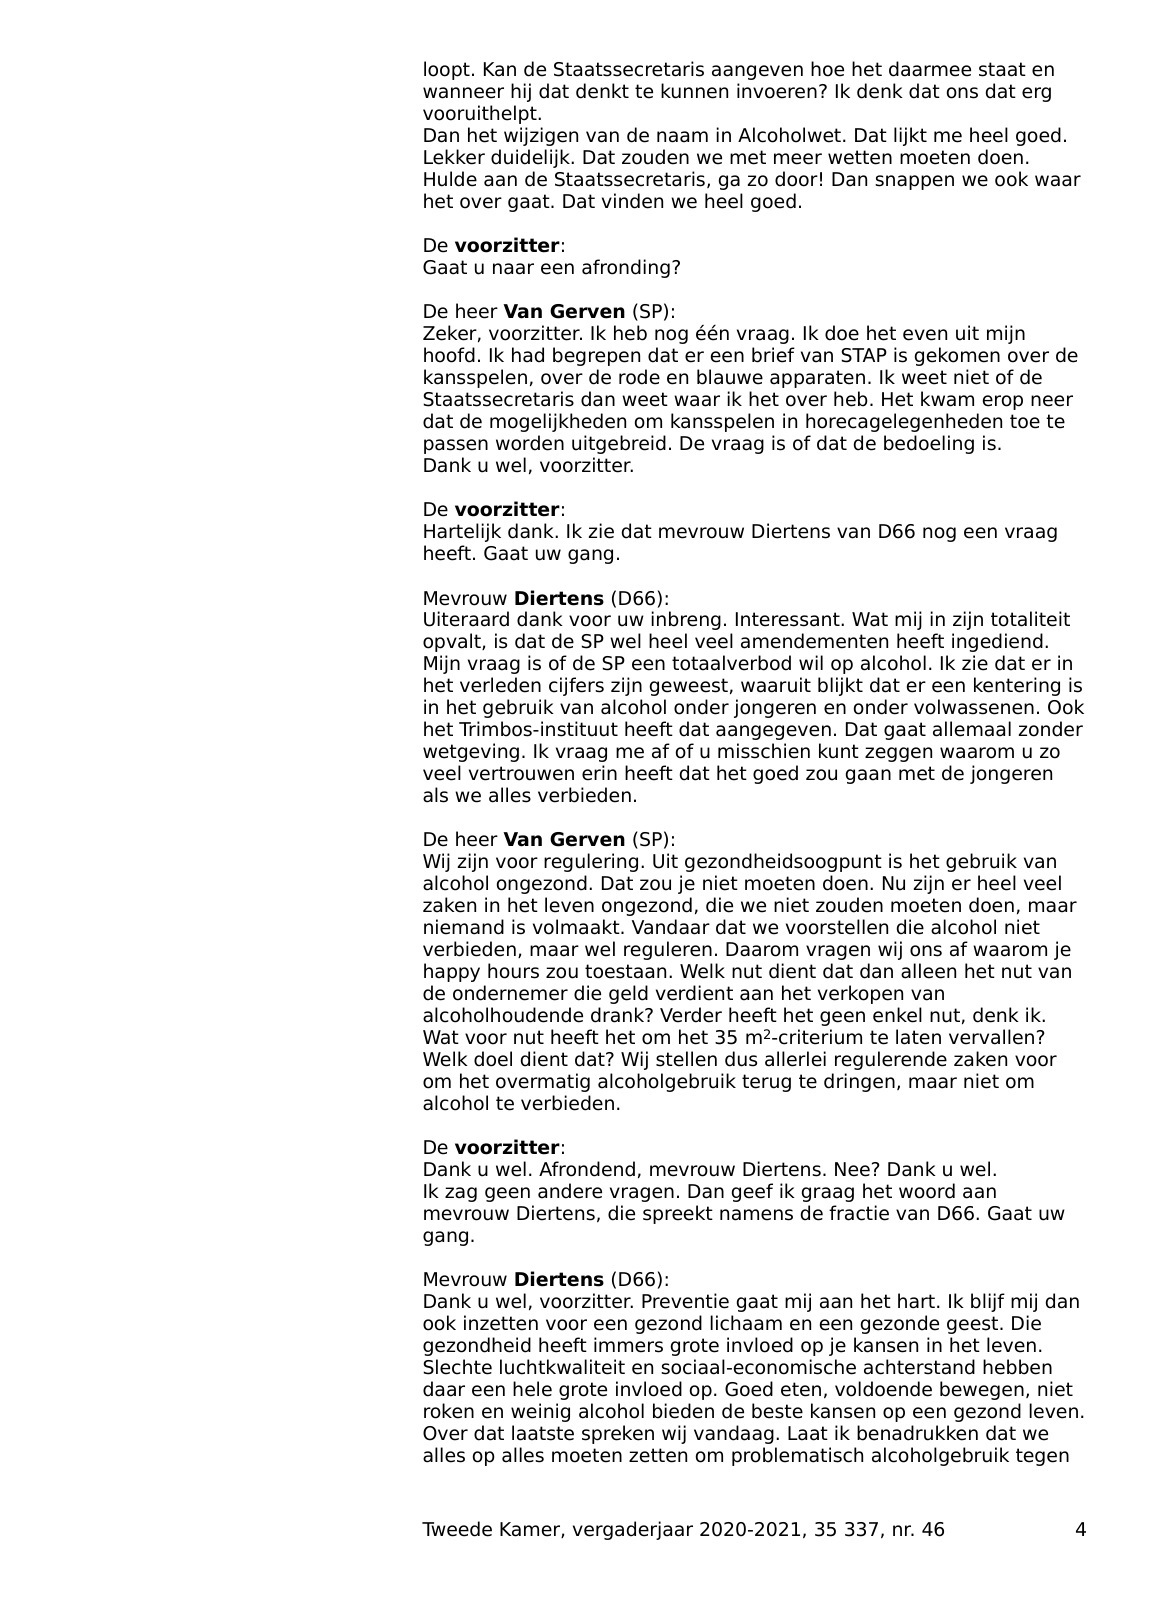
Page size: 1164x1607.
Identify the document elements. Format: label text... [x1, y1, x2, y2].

text Uiteraard dank voor uw inbreng. Interessant. Wat mij in zijn totaliteit opvalt, is dat de SP wel heel veel amendementen heeft ingediend. Mijn vraag is of de SP een totaalverbod wil op alcohol. Ik zie dat er in het verleden cijfers zijn geweest, waaruit blijkt dat er een kentering is in het gebruik van alcohol onder jongeren en onder volwassenen. Ook het Trimbos-instituut heeft dat aangegeven. Dat gaat allemaal zonder wetgeving. Ik vraag me af of u misschien kunt zeggen waarom u zo veel vertrouwen erin heeft dat het goed zou gaan met de jongeren als we alles verbieden. [422, 609, 1087, 807]
text Dan het wijzigen van de naam in Alcoholwet. Dat lijkt me heel goed. Lekker duidelijk. Dat zouden we met meer wetten moeten doen. Hulde aan de Staatssecretaris, ga zo door! Dan snappen we ook waar het over gaat. Dat vinden we heel goed. [422, 125, 1087, 213]
text Dank u wel, voorzitter. Preventie gaat mij aan het hart. Ik blijf mij dan ook inzetten voor een gezond lichaam en een gezonde geest. Die gezondheid heeft immers grote invloed op je kansen in het leven. Slechte luchtkwaliteit en sociaal-economische achterstand hebben daar een hele grote invloed op. Goed eten, voldoende bewegen, niet roken en weinig alcohol bieden de beste kansen op een gezond leven. Over dat laatste spreken wij vandaag. Laat ik benadrukken dat we alles op alles moeten zetten om problematisch alcoholgebruik tegen [422, 1291, 1087, 1467]
text Dank u wel. Afrondend, mevrouw Diertens. Nee? Dank u wel. [422, 1159, 1087, 1181]
text De heer Van Gerven (SP): [422, 301, 1087, 323]
text Mevrouw Diertens (D66): [422, 1269, 1087, 1291]
text De voorzitter: [422, 235, 1087, 257]
text De voorzitter: [422, 1137, 1087, 1159]
text Mevrouw Diertens (D66): [422, 587, 1087, 609]
text loopt. Kan de Staatssecretaris aangeven hoe het daarmee staat en wanneer hij dat denkt te kunnen invoeren? Ik denk dat ons dat erg vooruithelpt. [422, 59, 1087, 125]
text Ik zag geen andere vragen. Dan geef ik graag het woord aan mevrouw Diertens, die spreekt namens de fractie van D66. Gaat uw gang. [422, 1181, 1087, 1247]
text Wij zijn voor regulering. Uit gezondheidsoogpunt is het gebruik van alcohol ongezond. Dat zou je niet moeten doen. Nu zijn er heel veel zaken in het leven ongezond, die we niet zouden moeten doen, maar niemand is volmaakt. Vandaar dat we voorstellen die alcohol niet verbieden, maar wel reguleren. Daarom vragen wij ons af waarom je happy hours zou toestaan. Welk nut dient dat dan alleen het nut van de ondernemer die geld verdient aan het verkopen van alcoholhoudende drank? Verder heeft het geen enkel nut, denk ik. Wat voor nut heeft het om het 35 m2-criterium te laten vervallen? Welk doel dient dat? Wij stellen dus allerlei regulerende zaken voor om het overmatig alcoholgebruik terug te dringen, maar niet om alcohol te verbieden. [422, 851, 1087, 1115]
text Hartelijk dank. Ik zie dat mevrouw Diertens van D66 nog een vraag heeft. Gaat uw gang. [422, 521, 1087, 565]
text De voorzitter: [422, 499, 1087, 521]
text Dank u wel, voorzitter. [422, 455, 1087, 477]
text De heer Van Gerven (SP): [422, 829, 1087, 851]
text Zeker, voorzitter. Ik heb nog één vraag. Ik doe het even uit mijn hoofd. Ik had begrepen dat er een brief van STAP is gekomen over de kansspelen, over de rode en blauwe apparaten. Ik weet niet of de Staatssecretaris dan weet waar ik het over heb. Het kwam erop neer dat de mogelijkheden om kansspelen in horecagelegenheden toe te passen worden uitgebreid. De vraag is of dat de bedoeling is. [422, 323, 1087, 455]
text Gaat u naar een afronding? [422, 257, 1087, 279]
